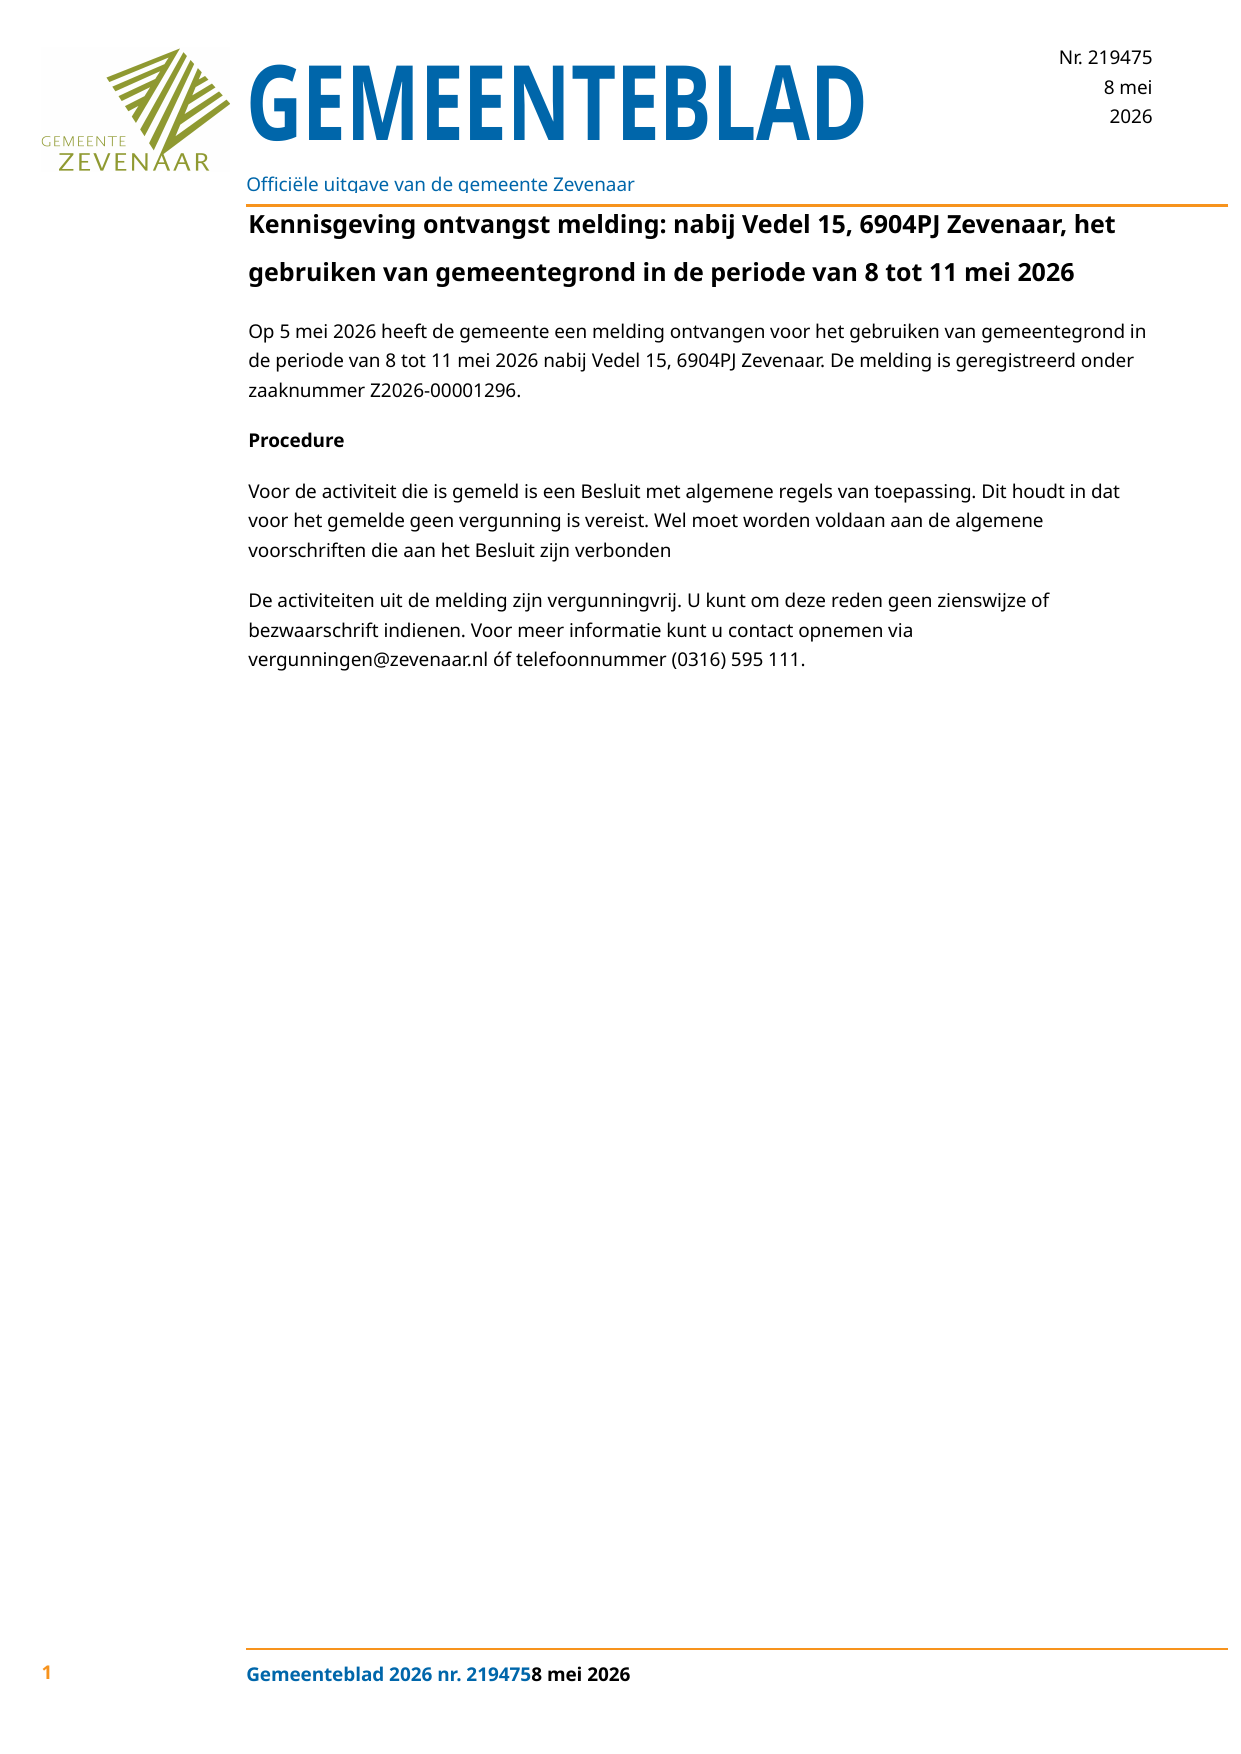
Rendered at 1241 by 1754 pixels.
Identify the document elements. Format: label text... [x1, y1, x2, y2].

picture [41, 47, 231, 172]
text Procedure [248, 427, 1152, 453]
text De activiteiten uit de melding zijn vergunningvrij. U kunt om deze reden geen zienswijze of bezwaarschrift indienen. Voor meer informatie kunt u contact opnemen via vergunningen@zevenaar.nl óf telefoonnummer (0316) 595 111. [248, 587, 1152, 672]
text Kennisgeving ontvangst melding: nabij Vedel 15, 6904PJ Zevenaar, het gebruiken van gemeentegrond in de periode van 8 tot 11 mei 2026 [248, 207, 1152, 288]
text Op 5 mei 2026 heeft de gemeente een melding ontvangen voor het gebruiken van gemeentegrond in de periode van 8 tot 11 mei 2026 nabij Vedel 15, 6904PJ Zevenaar. De melding is geregistreerd onder zaaknummer Z2026-00001296. [248, 318, 1152, 403]
text Voor de activiteit die is gemeld is een Besluit met algemene regels van toepassing. Dit houdt in dat voor het gemelde geen vergunning is vereist. Wel moet worden voldaan aan de algemene voorschriften die aan het Besluit zijn verbonden [248, 478, 1152, 563]
